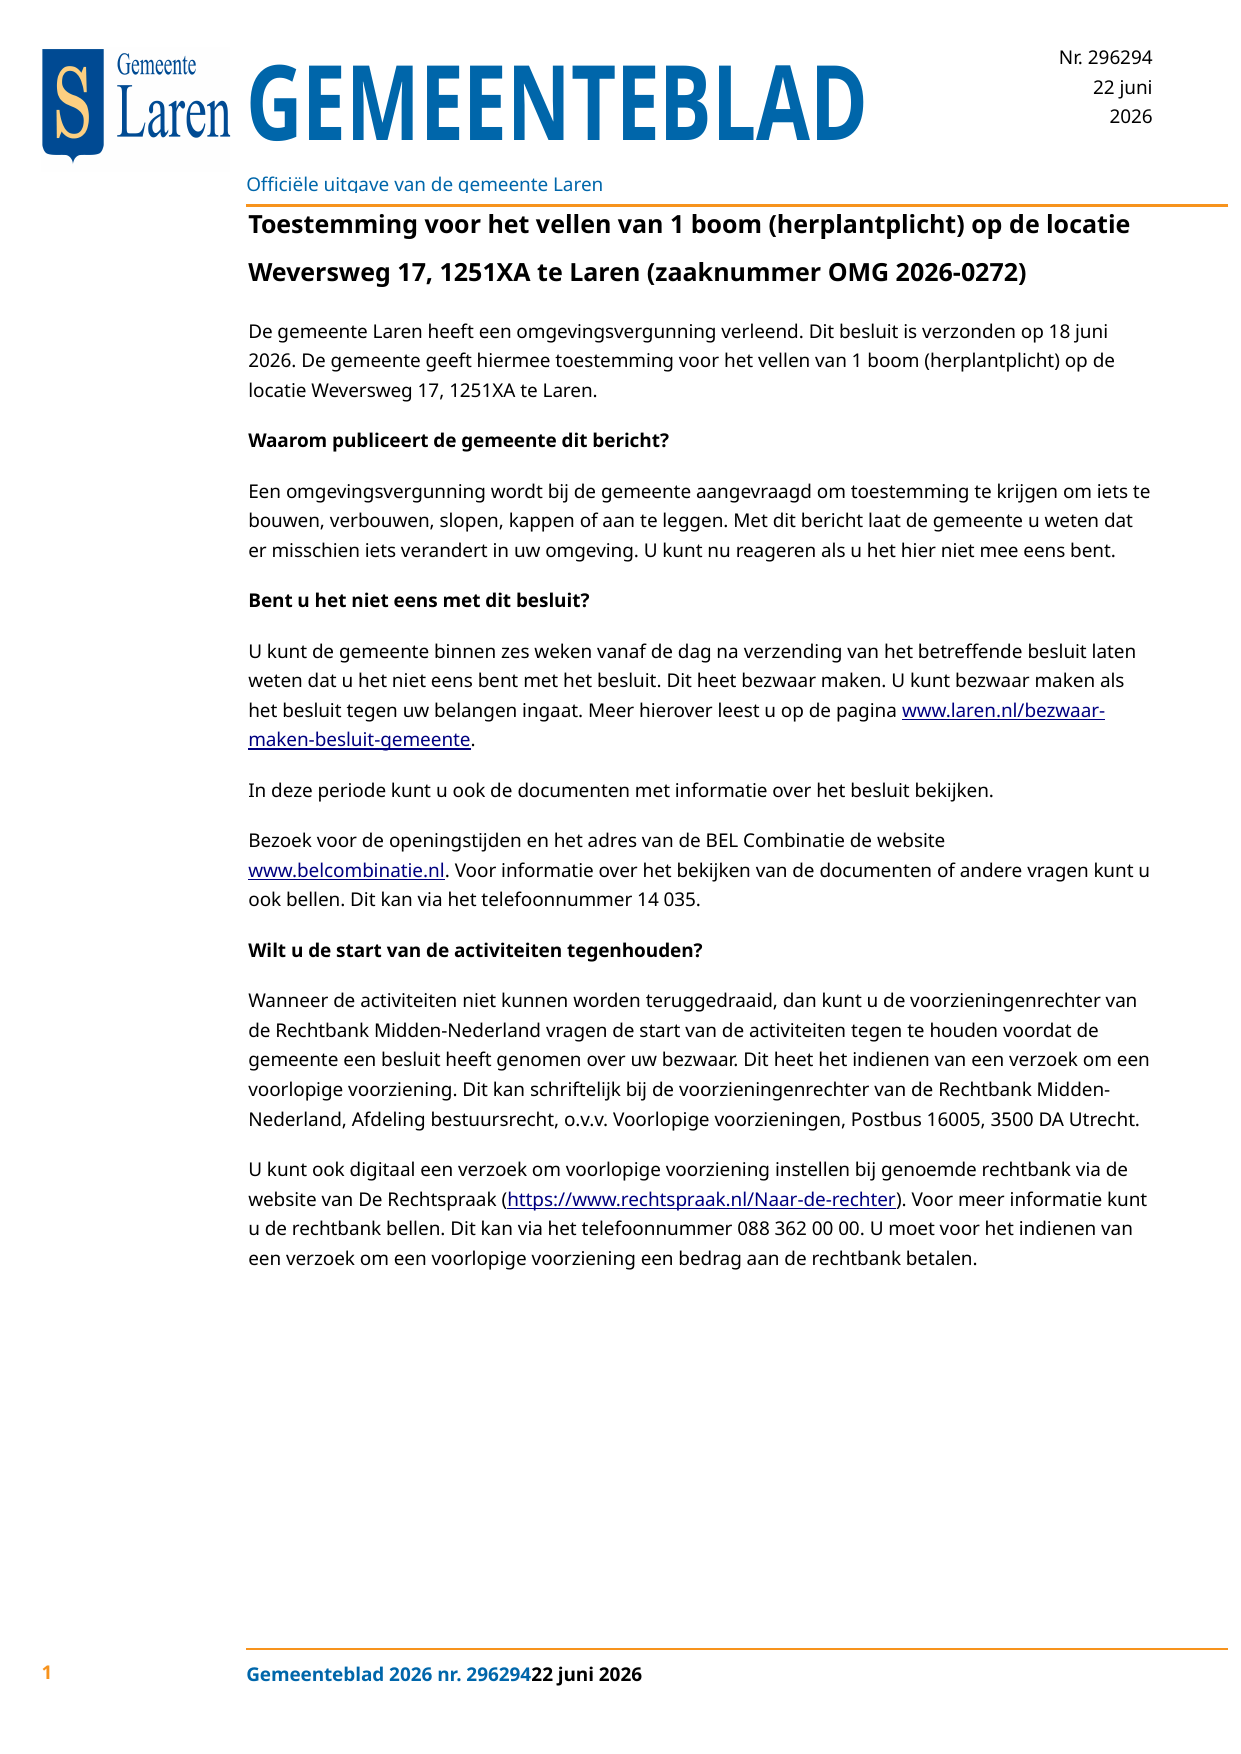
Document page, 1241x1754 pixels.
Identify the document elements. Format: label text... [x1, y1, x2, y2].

text Een omgevingsvergunning wordt bij de gemeente aangevraagd om toestemming te krijgen om iets te bouwen, verbouwen, slopen, kappen of aan te leggen. Met dit bericht laat de gemeente u weten dat er misschien iets verandert in uw omgeving. U kunt nu reageren als u het hier niet mee eens bent. [248, 478, 1152, 563]
text U kunt ook digitaal een verzoek om voorlopige voorziening instellen bij genoemde rechtbank via de website van De Rechtspraak (https://www.rechtspraak.nl/Naar-de-rechter). Voor meer informatie kunt u de rechtbank bellen. Dit kan via het telefoonnummer 088 362 00 00. U moet voor het indienen van een verzoek om een voorlopige voorziening een bedrag aan de rechtbank betalen. [248, 1156, 1152, 1271]
text U kunt de gemeente binnen zes weken vanaf de dag na verzending van het betreffende besluit laten weten dat u het niet eens bent met het besluit. Dit heet bezwaar maken. U kunt bezwaar maken als het besluit tegen uw belangen ingaat. Meer hierover leest u op de pagina www.laren.nl/bezwaar-maken-besluit-gemeente. [248, 638, 1152, 752]
text Wilt u de start van de activiteiten tegenhouden? [248, 937, 1152, 963]
text Waarom publiceert de gemeente dit bericht? [248, 427, 1152, 453]
text De gemeente Laren heeft een omgevingsvergunning verleend. Dit besluit is verzonden op 18 juni 2026. De gemeente geeft hiermee toestemming voor het vellen van 1 boom (herplantplicht) op de locatie Weversweg 17, 1251XA te Laren. [248, 318, 1152, 403]
text Wanneer de activiteiten niet kunnen worden teruggedraaid, dan kunt u de voorzieningenrechter van de Rechtbank Midden-Nederland vragen de start van de activiteiten tegen te houden voordat de gemeente een besluit heeft genomen over uw bezwaar. Dit heet het indienen van een verzoek om een voorlopige voorziening. Dit kan schriftelijk bij de voorzieningenrechter van de Rechtbank Midden-Nederland, Afdeling bestuursrecht, o.v.v. Voorlopige voorzieningen, Postbus 16005, 3500 DA Utrecht. [248, 987, 1152, 1132]
text Bezoek voor de openingstijden en het adres van de BEL Combinatie de website www.belcombinatie.nl. Voor informatie over het bekijken van de documenten of andere vragen kunt u ook bellen. Dit kan via het telefoonnummer 14 035. [248, 827, 1152, 912]
text In deze periode kunt u ook de documenten met informatie over het besluit bekijken. [248, 777, 1152, 803]
text Toestemming voor het vellen van 1 boom (herplantplicht) op de locatie Weversweg 17, 1251XA te Laren (zaaknummer OMG 2026-0272) [248, 207, 1152, 288]
picture [41, 47, 231, 172]
text Bent u het niet eens met dit besluit? [248, 587, 1152, 613]
